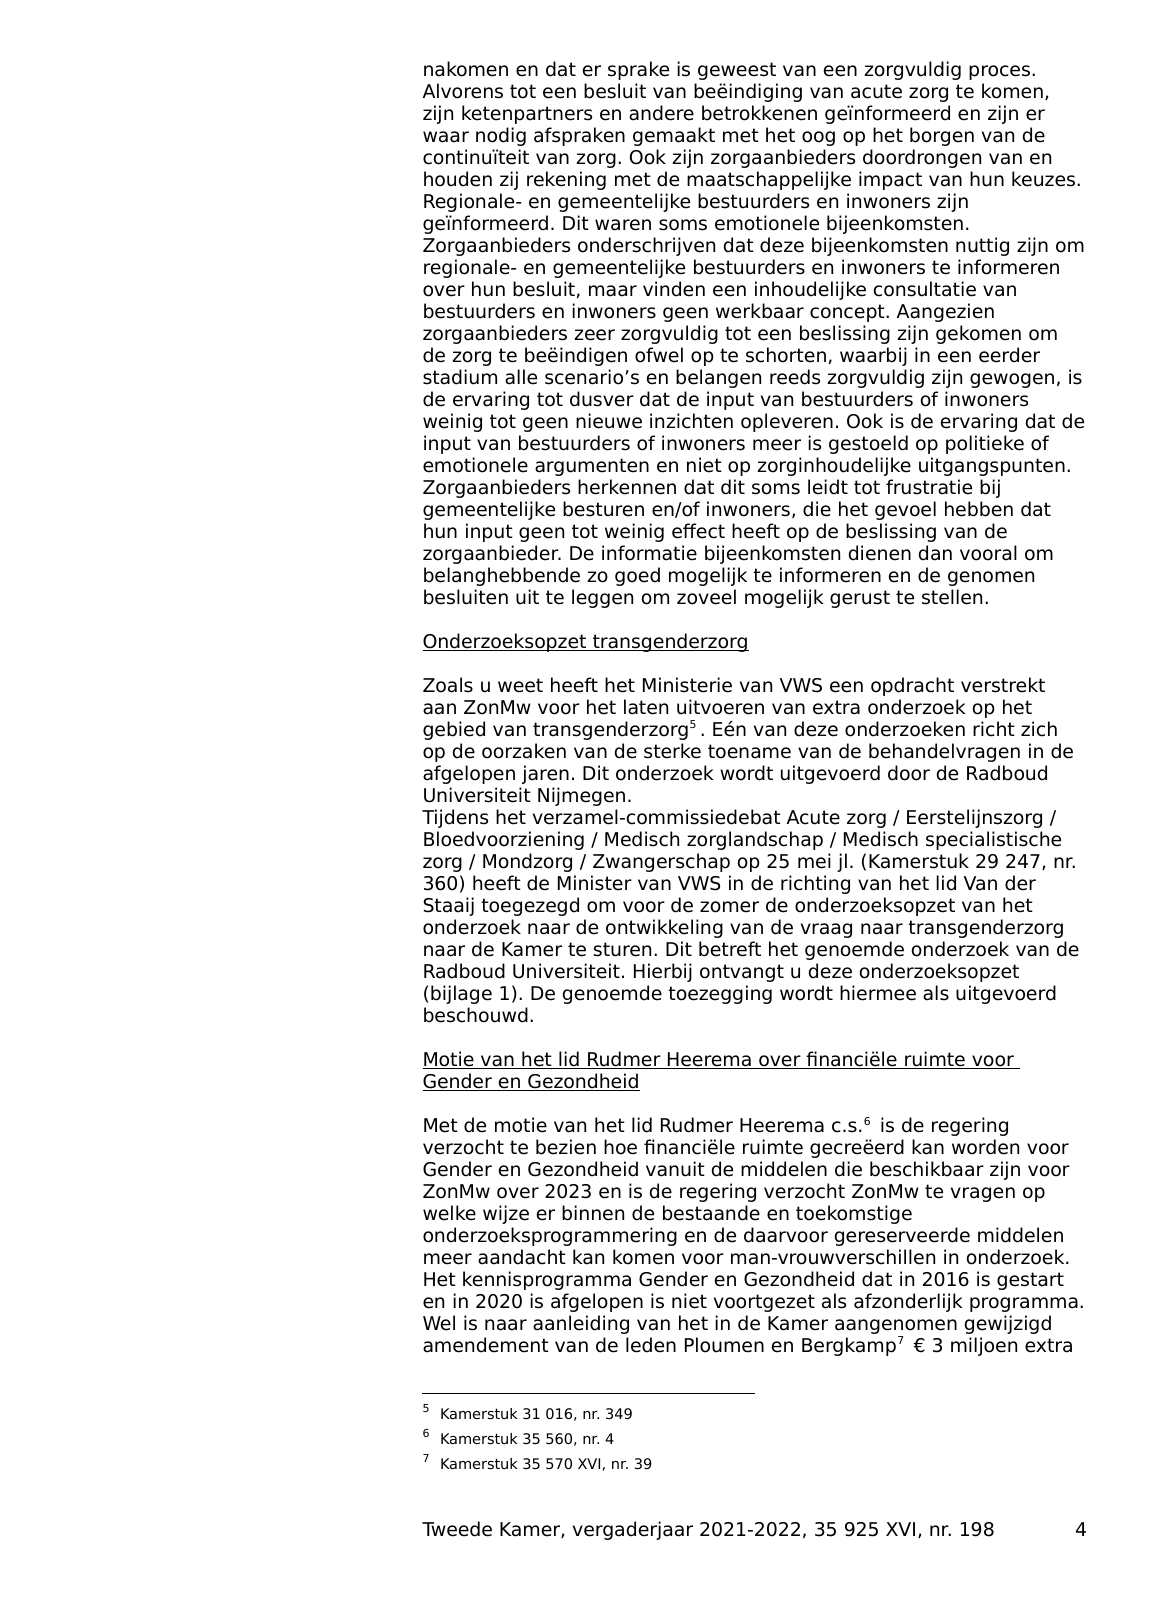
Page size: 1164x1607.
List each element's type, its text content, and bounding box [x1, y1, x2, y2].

text Kamerstuk 31 016, nr. 349 [422, 1402, 1087, 1424]
text Kamerstuk 35 570 XVI, nr. 39 [422, 1452, 1087, 1474]
text Kamerstuk 35 560, nr. 4 [422, 1427, 1087, 1449]
subtitle Onderzoeksopzet transgenderzorg [422, 631, 1087, 653]
text nakomen en dat er sprake is geweest van een zorgvuldig proces. Alvorens tot een besluit van beëindiging van acute zorg te komen, zijn ketenpartners en andere betrokkenen geïnformeerd en zijn er waar nodig afspraken gemaakt met het oog op het borgen van de continuïteit van zorg. Ook zijn zorgaanbieders doordrongen van en houden zij rekening met de maatschappelijke impact van hun keuzes. Regionale- en gemeentelijke bestuurders en inwoners zijn geïnformeerd. Dit waren soms emotionele bijeenkomsten. Zorgaanbieders onderschrijven dat deze bijeenkomsten nuttig zijn om regionale- en gemeentelijke bestuurders en inwoners te informeren over hun besluit, maar vinden een inhoudelijke consultatie van bestuurders en inwoners geen werkbaar concept. Aangezien zorgaanbieders zeer zorgvuldig tot een beslissing zijn gekomen om de zorg te beëindigen ofwel op te schorten, waarbij in een eerder stadium alle scenario’s en belangen reeds zorgvuldig zijn gewogen, is de ervaring tot dusver dat de input van bestuurders of inwoners weinig tot geen nieuwe inzichten opleveren. Ook is de ervaring dat de input van bestuurders of inwoners meer is gestoeld op politieke of emotionele argumenten en niet op zorginhoudelijke uitgangspunten. Zorgaanbieders herkennen dat dit soms leidt tot frustratie bij gemeentelijke besturen en/of inwoners, die het gevoel hebben dat hun input geen tot weinig effect heeft op de beslissing van de zorgaanbieder. De informatie bijeenkomsten dienen dan vooral om belanghebbende zo goed mogelijk te informeren en de genomen besluiten uit te leggen om zoveel mogelijk gerust te stellen. [422, 59, 1087, 608]
text Het kennisprogramma Gender en Gezondheid dat in 2016 is gestart en in 2020 is afgelopen is niet voortgezet als afzonderlijk programma. Wel is naar aanleiding van het in de Kamer aangenomen gewijzigd amendement van de leden Ploumen en Bergkamp € 3 miljoen extra [422, 1269, 1087, 1357]
text Met de motie van het lid Rudmer Heerema c.s. is de regering verzocht te bezien hoe financiële ruimte gecreëerd kan worden voor Gender en Gezondheid vanuit de middelen die beschikbaar zijn voor ZonMw over 2023 en is de regering verzocht ZonMw te vragen op welke wijze er binnen de bestaande en toekomstige onderzoeksprogrammering en de daarvoor gereserveerde middelen meer aandacht kan komen voor man-vrouwverschillen in onderzoek. [422, 1115, 1087, 1269]
text Zoals u weet heeft het Ministerie van VWS een opdracht verstrekt aan ZonMw voor het laten uitvoeren van extra onderzoek op het gebied van transgenderzorg. Eén van deze onderzoeken richt zich op de oorzaken van de sterke toename van de behandelvragen in de afgelopen jaren. Dit onderzoek wordt uitgevoerd door de Radboud Universiteit Nijmegen. [422, 675, 1087, 807]
subtitle Motie van het lid Rudmer Heerema over financiële ruimte voor Gender en Gezondheid [422, 1049, 1087, 1093]
text Tijdens het verzamel-commissiedebat Acute zorg / Eerstelijnszorg / Bloedvoorziening / Medisch zorglandschap / Medisch specialistische zorg / Mondzorg / Zwangerschap op 25 mei jl. (Kamerstuk 29 247, nr. 360) heeft de Minister van VWS in de richting van het lid Van der Staaij toegezegd om voor de zomer de onderzoeksopzet van het onderzoek naar de ontwikkeling van de vraag naar transgenderzorg naar de Kamer te sturen. Dit betreft het genoemde onderzoek van de Radboud Universiteit. Hierbij ontvangt u deze onderzoeksopzet (bijlage 1). De genoemde toezegging wordt hiermee als uitgevoerd beschouwd. [422, 807, 1087, 1027]
